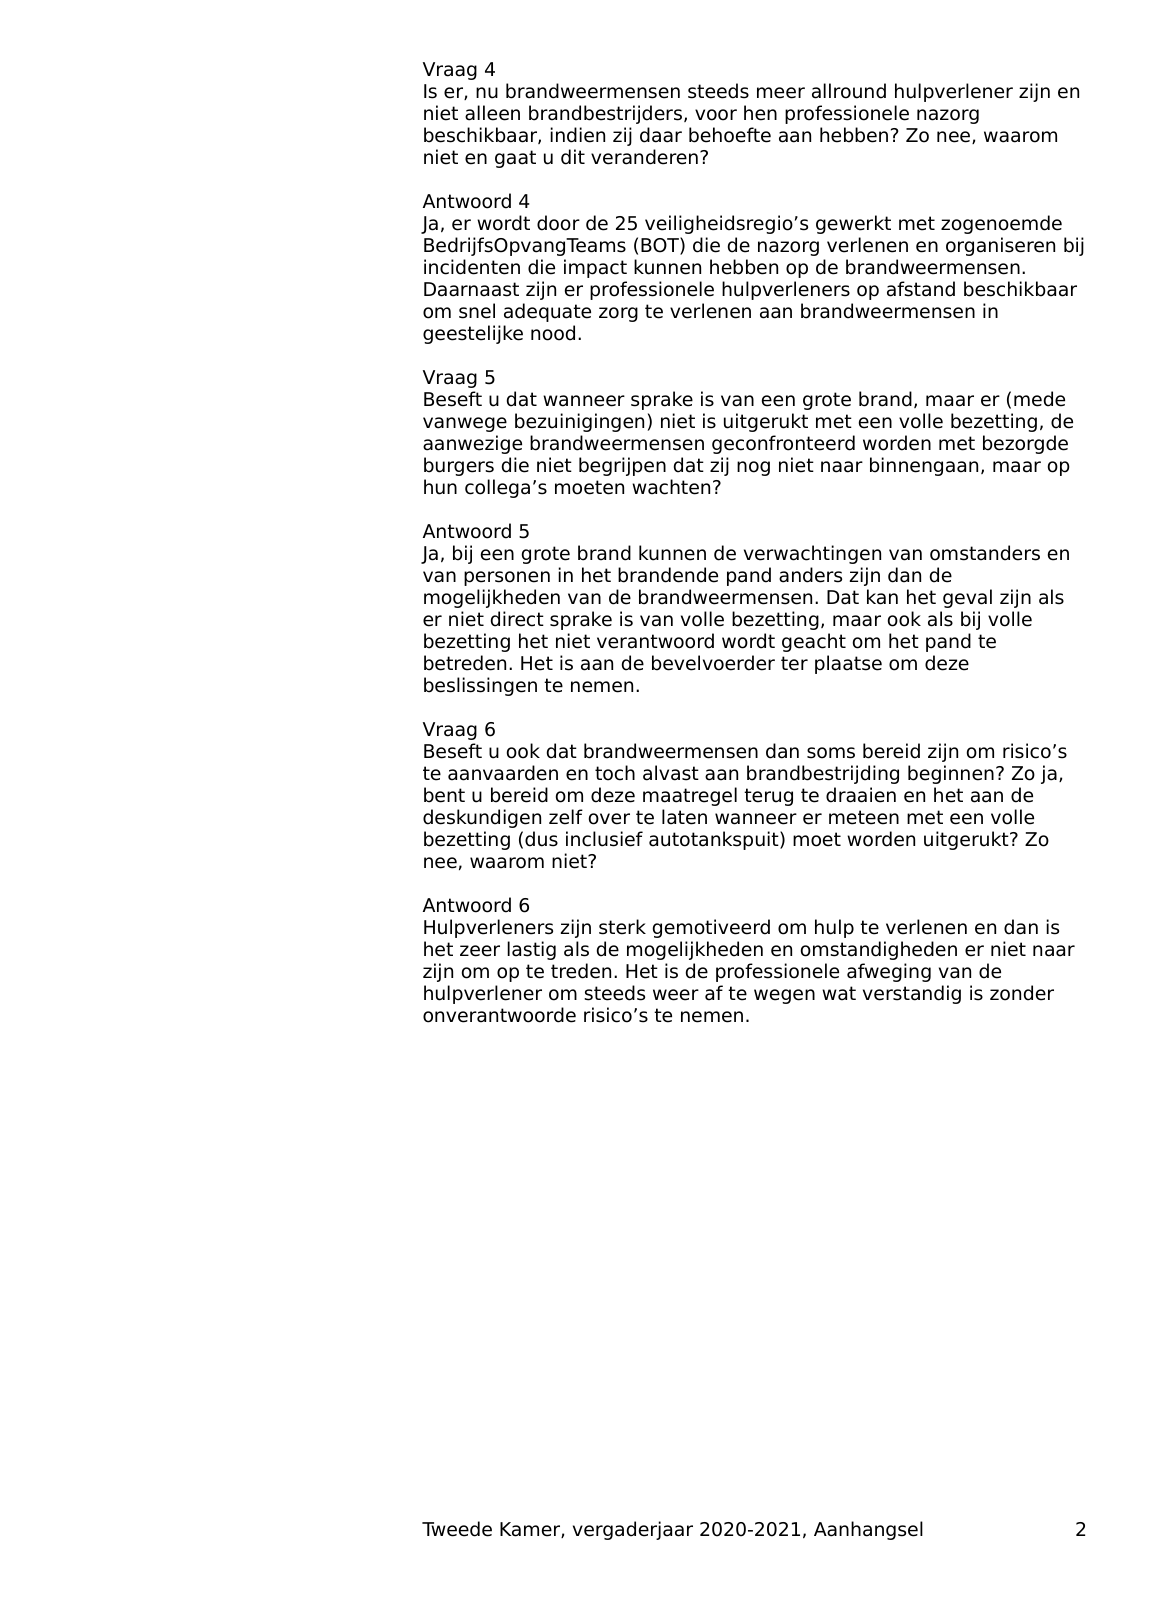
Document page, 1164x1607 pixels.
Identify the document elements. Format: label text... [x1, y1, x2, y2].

text Hulpverleners zijn sterk gemotiveerd om hulp te verlenen en dan is het zeer lastig als de mogelijkheden en omstandigheden er niet naar zijn om op te treden. Het is de professionele afweging van de hulpverlener om steeds weer af te wegen wat verstandig is zonder onverantwoorde risico’s te nemen. [422, 917, 1087, 1027]
text Ja, bij een grote brand kunnen de verwachtingen van omstanders en van personen in het brandende pand anders zijn dan de mogelijkheden van de brandweermensen. Dat kan het geval zijn als er niet direct sprake is van volle bezetting, maar ook als bij volle bezetting het niet verantwoord wordt geacht om het pand te betreden. Het is aan de bevelvoerder ter plaatse om deze beslissingen te nemen. [422, 543, 1087, 697]
text Ja, er wordt door de 25 veiligheidsregio’s gewerkt met zogenoemde BedrijfsOpvangTeams (BOT) die de nazorg verlenen en organiseren bij incidenten die impact kunnen hebben op de brandweermensen. Daarnaast zijn er professionele hulpverleners op afstand beschikbaar om snel adequate zorg te verlenen aan brandweermensen in geestelijke nood. [422, 213, 1087, 345]
text Vraag 5 [422, 367, 1087, 389]
text Antwoord 6 [422, 895, 1087, 917]
text Vraag 4 [422, 59, 1087, 81]
text Beseft u dat wanneer sprake is van een grote brand, maar er (mede vanwege bezuinigingen) niet is uitgerukt met een volle bezetting, de aanwezige brandweermensen geconfronteerd worden met bezorgde burgers die niet begrijpen dat zij nog niet naar binnengaan, maar op hun collega’s moeten wachten? [422, 389, 1087, 499]
text Is er, nu brandweermensen steeds meer allround hulpverlener zijn en niet alleen brandbestrijders, voor hen professionele nazorg beschikbaar, indien zij daar behoefte aan hebben? Zo nee, waarom niet en gaat u dit veranderen? [422, 81, 1087, 169]
text Vraag 6 [422, 719, 1087, 741]
text Antwoord 5 [422, 521, 1087, 543]
text Beseft u ook dat brandweermensen dan soms bereid zijn om risico’s te aanvaarden en toch alvast aan brandbestrijding beginnen? Zo ja, bent u bereid om deze maatregel terug te draaien en het aan de deskundigen zelf over te laten wanneer er meteen met een volle bezetting (dus inclusief autotankspuit) moet worden uitgerukt? Zo nee, waarom niet? [422, 741, 1087, 873]
text Antwoord 4 [422, 191, 1087, 213]
